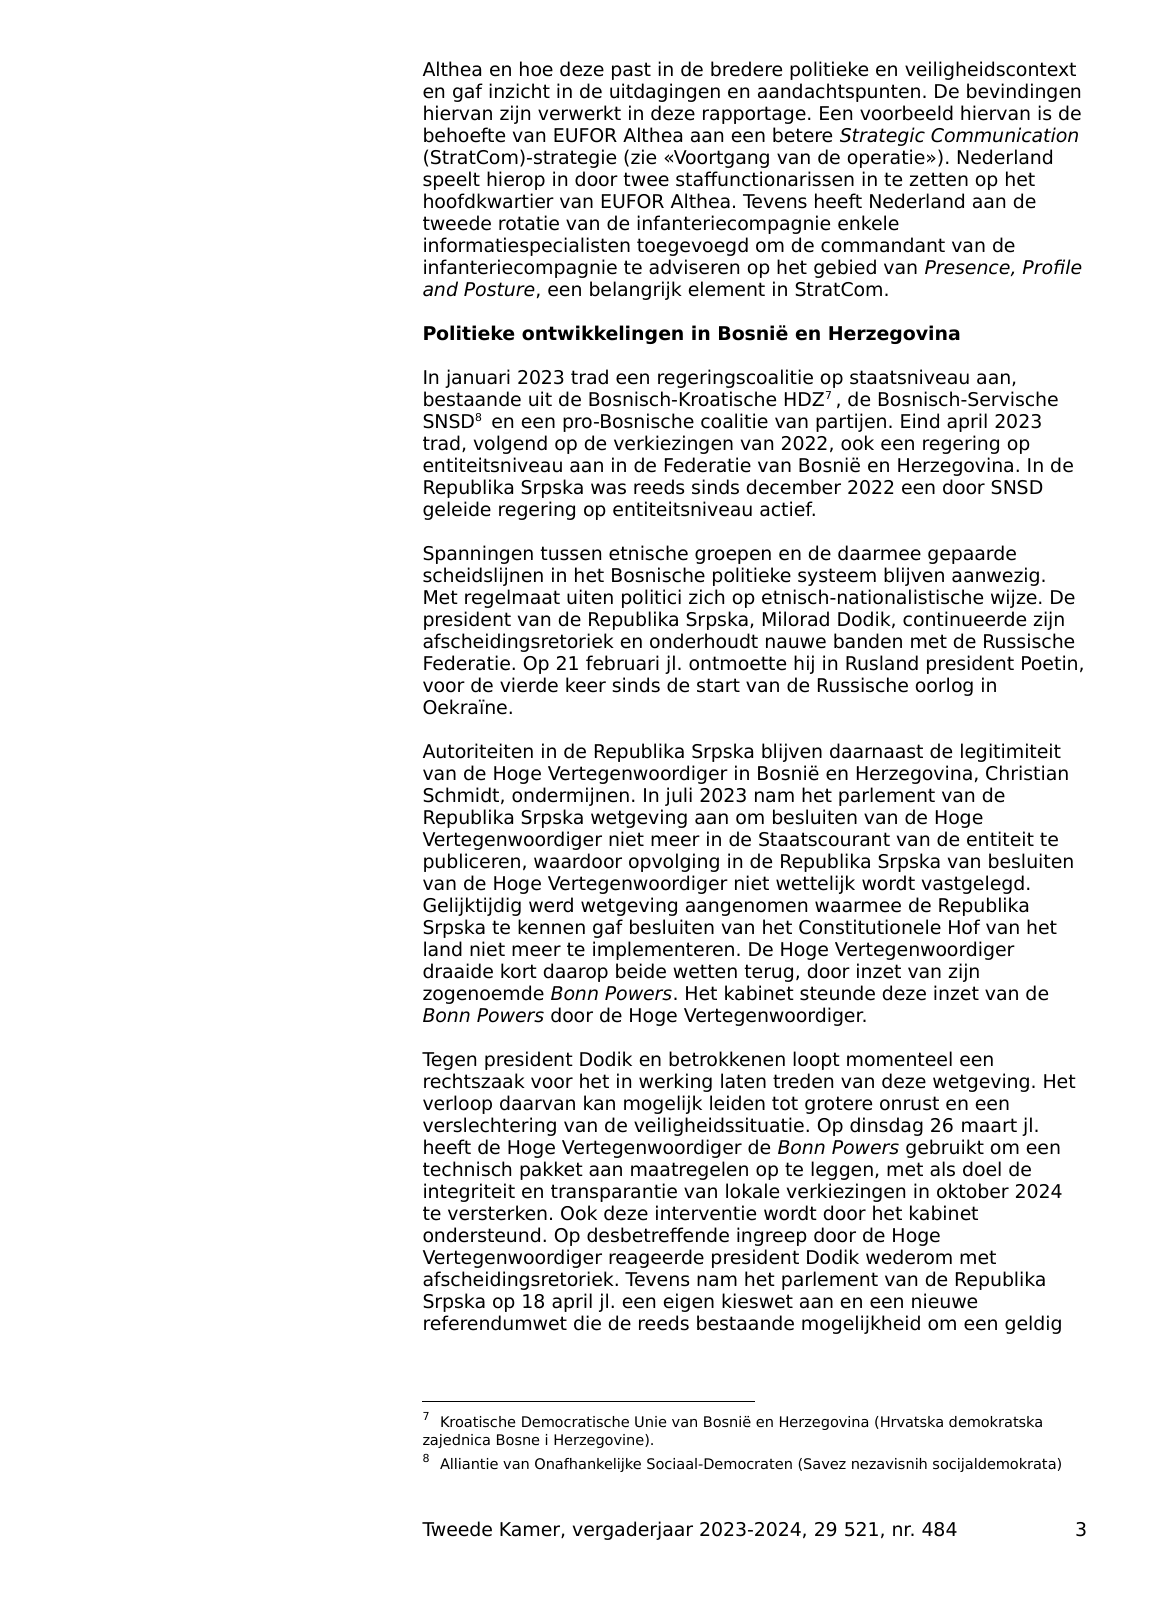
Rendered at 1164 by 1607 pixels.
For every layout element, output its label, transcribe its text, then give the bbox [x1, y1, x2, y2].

text Alliantie van Onafhankelijke Sociaal-Democraten (Savez nezavisnih socijaldemokrata) [422, 1452, 1087, 1474]
text Spanningen tussen etnische groepen en de daarmee gepaarde scheidslijnen in het Bosnische politieke systeem blijven aanwezig. Met regelmaat uiten politici zich op etnisch-nationalistische wijze. De president van de Republika Srpska, Milorad Dodik, continueerde zijn afscheidingsretoriek en onderhoudt nauwe banden met de Russische Federatie. Op 21 februari jl. ontmoette hij in Rusland president Poetin, voor de vierde keer sinds de start van de Russische oorlog in Oekraïne. [422, 543, 1087, 719]
text Tegen president Dodik en betrokkenen loopt momenteel een rechtszaak voor het in werking laten treden van deze wetgeving. Het verloop daarvan kan mogelijk leiden tot grotere onrust en een verslechtering van de veiligheidssituatie. Op dinsdag 26 maart jl. heeft de Hoge Vertegenwoordiger de Bonn Powers gebruikt om een technisch pakket aan maatregelen op te leggen, met als doel de integriteit en transparantie van lokale verkiezingen in oktober 2024 te versterken. Ook deze interventie wordt door het kabinet ondersteund. Op desbetreffende ingreep door de Hoge Vertegenwoordiger reageerde president Dodik wederom met afscheidingsretoriek. Tevens nam het parlement van de Republika Srpska op 18 april jl. een eigen kieswet aan en een nieuwe referendumwet die de reeds bestaande mogelijkheid om een geldig [422, 1049, 1087, 1335]
text zajednica Bosne i Herzegovine). [422, 1432, 1087, 1449]
text Kroatische Democratische Unie van Bosnië en Herzegovina (Hrvatska demokratska [422, 1410, 1087, 1432]
text Althea en hoe deze past in de bredere politieke en veiligheidscontext en gaf inzicht in de uitdagingen en aandachtspunten. De bevindingen hiervan zijn verwerkt in deze rapportage. Een voorbeeld hiervan is de behoefte van EUFOR Althea aan een betere Strategic Communication (StratCom)-strategie (zie «Voortgang van de operatie»). Nederland speelt hierop in door twee staffunctionarissen in te zetten op het hoofdkwartier van EUFOR Althea. Tevens heeft Nederland aan de tweede rotatie van de infanteriecompagnie enkele informatiespecialisten toegevoegd om de commandant van de infanteriecompagnie te adviseren op het gebied van Presence, Profile and Posture, een belangrijk element in StratCom. [422, 59, 1087, 301]
text Autoriteiten in de Republika Srpska blijven daarnaast de legitimiteit van de Hoge Vertegenwoordiger in Bosnië en Herzegovina, Christian Schmidt, ondermijnen. In juli 2023 nam het parlement van de Republika Srpska wetgeving aan om besluiten van de Hoge Vertegenwoordiger niet meer in de Staatscourant van de entiteit te publiceren, waardoor opvolging in de Republika Srpska van besluiten van de Hoge Vertegenwoordiger niet wettelijk wordt vastgelegd. Gelijktijdig werd wetgeving aangenomen waarmee de Republika Srpska te kennen gaf besluiten van het Constitutionele Hof van het land niet meer te implementeren. De Hoge Vertegenwoordiger draaide kort daarop beide wetten terug, door inzet van zijn zogenoemde Bonn Powers. Het kabinet steunde deze inzet van de Bonn Powers door de Hoge Vertegenwoordiger. [422, 741, 1087, 1027]
text In januari 2023 trad een regeringscoalitie op staatsniveau aan, bestaande uit de Bosnisch-Kroatische HDZ, de Bosnisch-Servische SNSD en een pro-Bosnische coalitie van partijen. Eind april 2023 trad, volgend op de verkiezingen van 2022, ook een regering op entiteitsniveau aan in de Federatie van Bosnië en Herzegovina. In de Republika Srpska was reeds sinds december 2022 een door SNSD geleide regering op entiteitsniveau actief. [422, 367, 1087, 521]
subtitle Politieke ontwikkelingen in Bosnië en Herzegovina [422, 323, 1087, 345]
